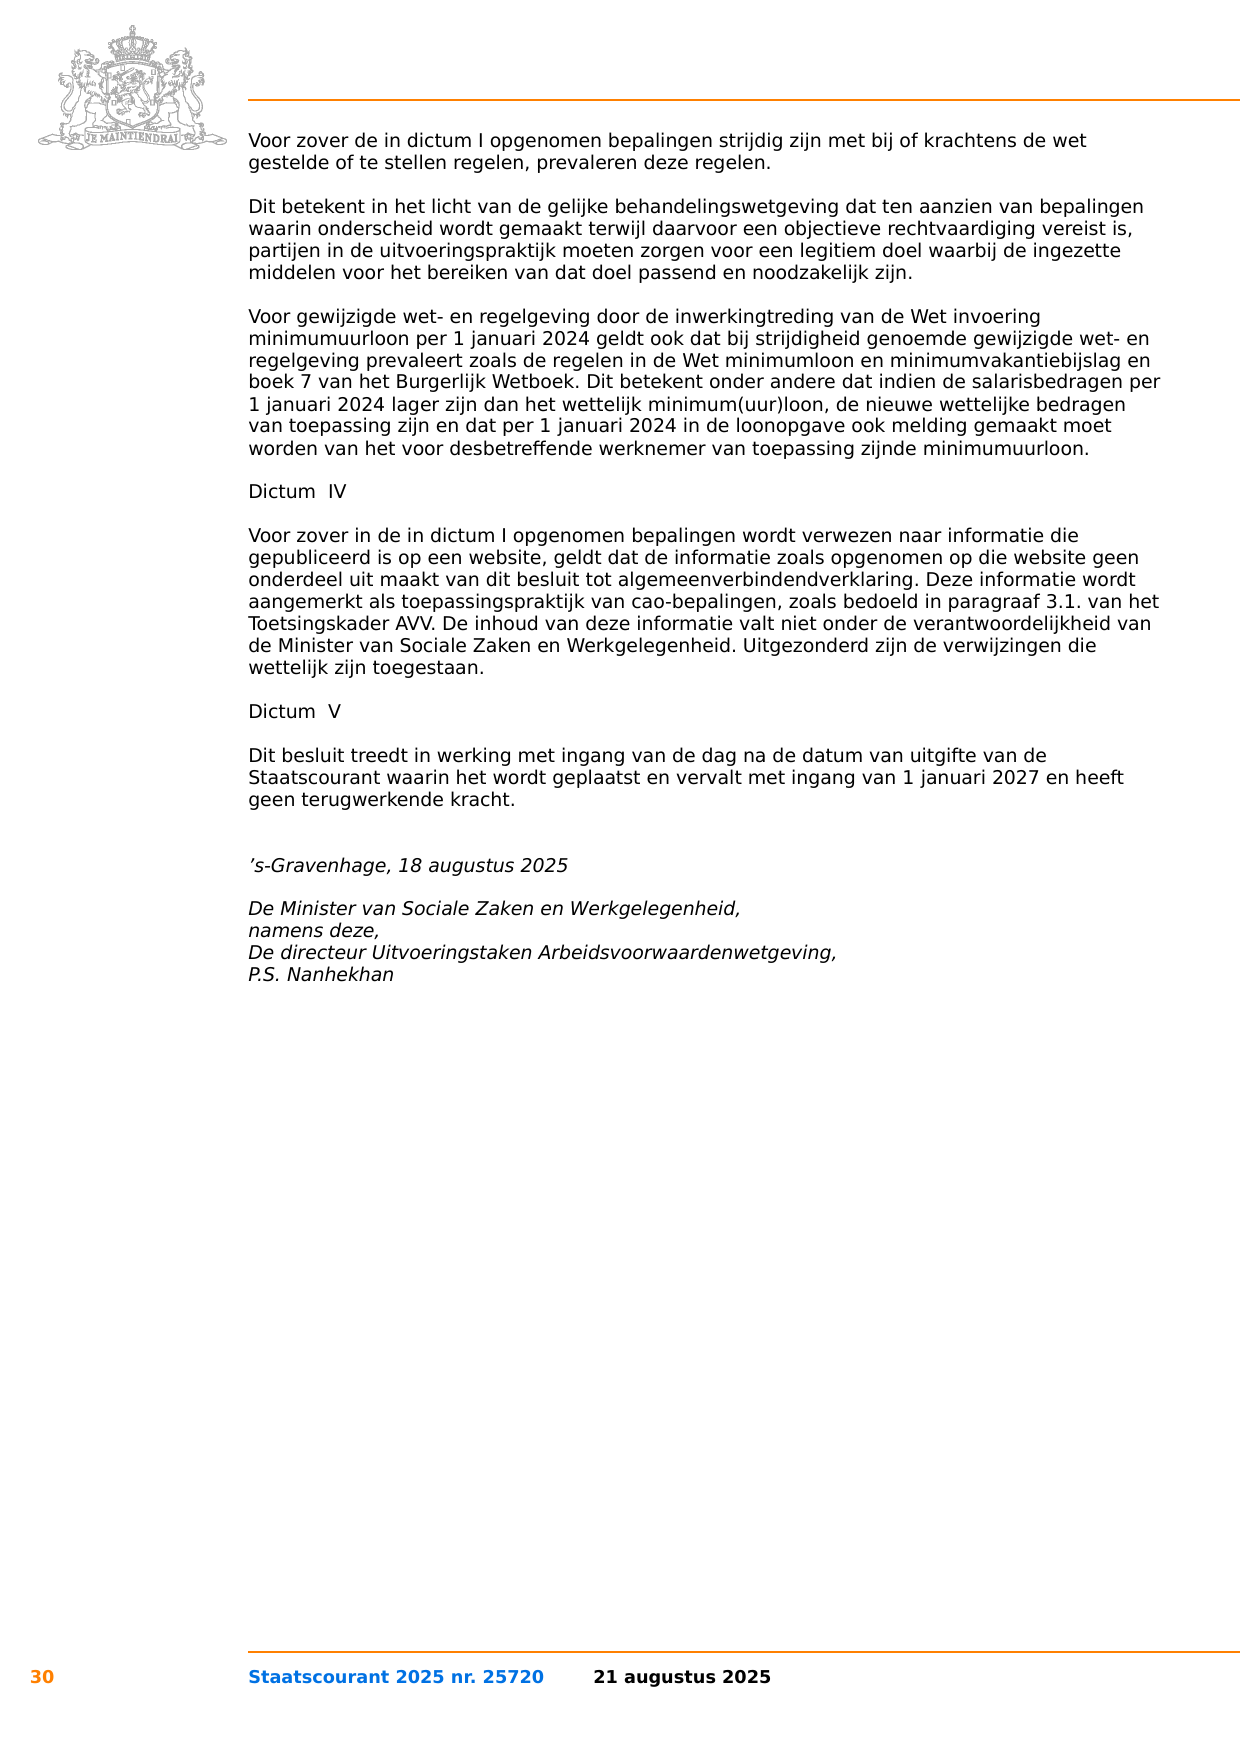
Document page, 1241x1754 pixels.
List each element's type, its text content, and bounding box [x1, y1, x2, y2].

text Dit betekent in het licht van de gelijke behandelingswetgeving dat ten aanzien van bepalingen waarin onderscheid wordt gemaakt terwijl daarvoor een objectieve rechtvaardiging vereist is, partijen in de uitvoeringspraktijk moeten zorgen voor een legitiem doel waarbij de ingezette middelen voor het bereiken van dat doel passend en noodzakelijk zijn. [248, 196, 1163, 284]
text Dictum V [248, 701, 1163, 723]
text Voor zover de in dictum I opgenomen bepalingen strijdig zijn met bij of krachtens de wet gestelde of te stellen regelen, prevaleren deze regelen. [248, 130, 1163, 174]
text ’s-Gravenhage, 18 augustus 2025 [248, 854, 1163, 876]
text Voor zover in de in dictum I opgenomen bepalingen wordt verwezen naar informatie die gepubliceerd is op een website, geldt dat de informatie zoals opgenomen op die website geen onderdeel uit maakt van dit besluit tot algemeenverbindendverklaring. Deze informatie wordt aangemerkt als toepassingspraktijk van cao-bepalingen, zoals bedoeld in paragraaf 3.1. van het Toetsingskader AVV. De inhoud van deze informatie valt niet onder de verantwoordelijkheid van de Minister van Sociale Zaken en Werkgelegenheid. Uitgezonderd zijn de verwijzingen die wettelijk zijn toegestaan. [248, 525, 1163, 679]
text Dit besluit treedt in werking met ingang van de dag na de datum van uitgifte van de Staatscourant waarin het wordt geplaatst en vervalt met ingang van 1 januari 2027 en heeft geen terugwerkende kracht. [248, 745, 1163, 811]
text De Minister van Sociale Zaken en Werkgelegenheid, namens deze, De directeur Uitvoeringstaken Arbeidsvoorwaardenwetgeving, P.S. Nanhekhan [248, 898, 1163, 986]
picture [38, 25, 227, 150]
text Voor gewijzigde wet- en regelgeving door de inwerkingtreding van de Wet invoering minimumuurloon per 1 januari 2024 geldt ook dat bij strijdigheid genoemde gewijzigde wet- en regelgeving prevaleert zoals de regelen in de Wet minimumloon en minimumvakantiebijslag en boek 7 van het Burgerlijk Wetboek. Dit betekent onder andere dat indien de salarisbedragen per 1 januari 2024 lager zijn dan het wettelijk minimum(uur)loon, de nieuwe wettelijke bedragen van toepassing zijn en dat per 1 januari 2024 in de loonopgave ook melding gemaakt moet worden van het voor desbetreffende werknemer van toepassing zijnde minimumuurloon. [248, 306, 1163, 459]
text Dictum IV [248, 481, 1163, 503]
